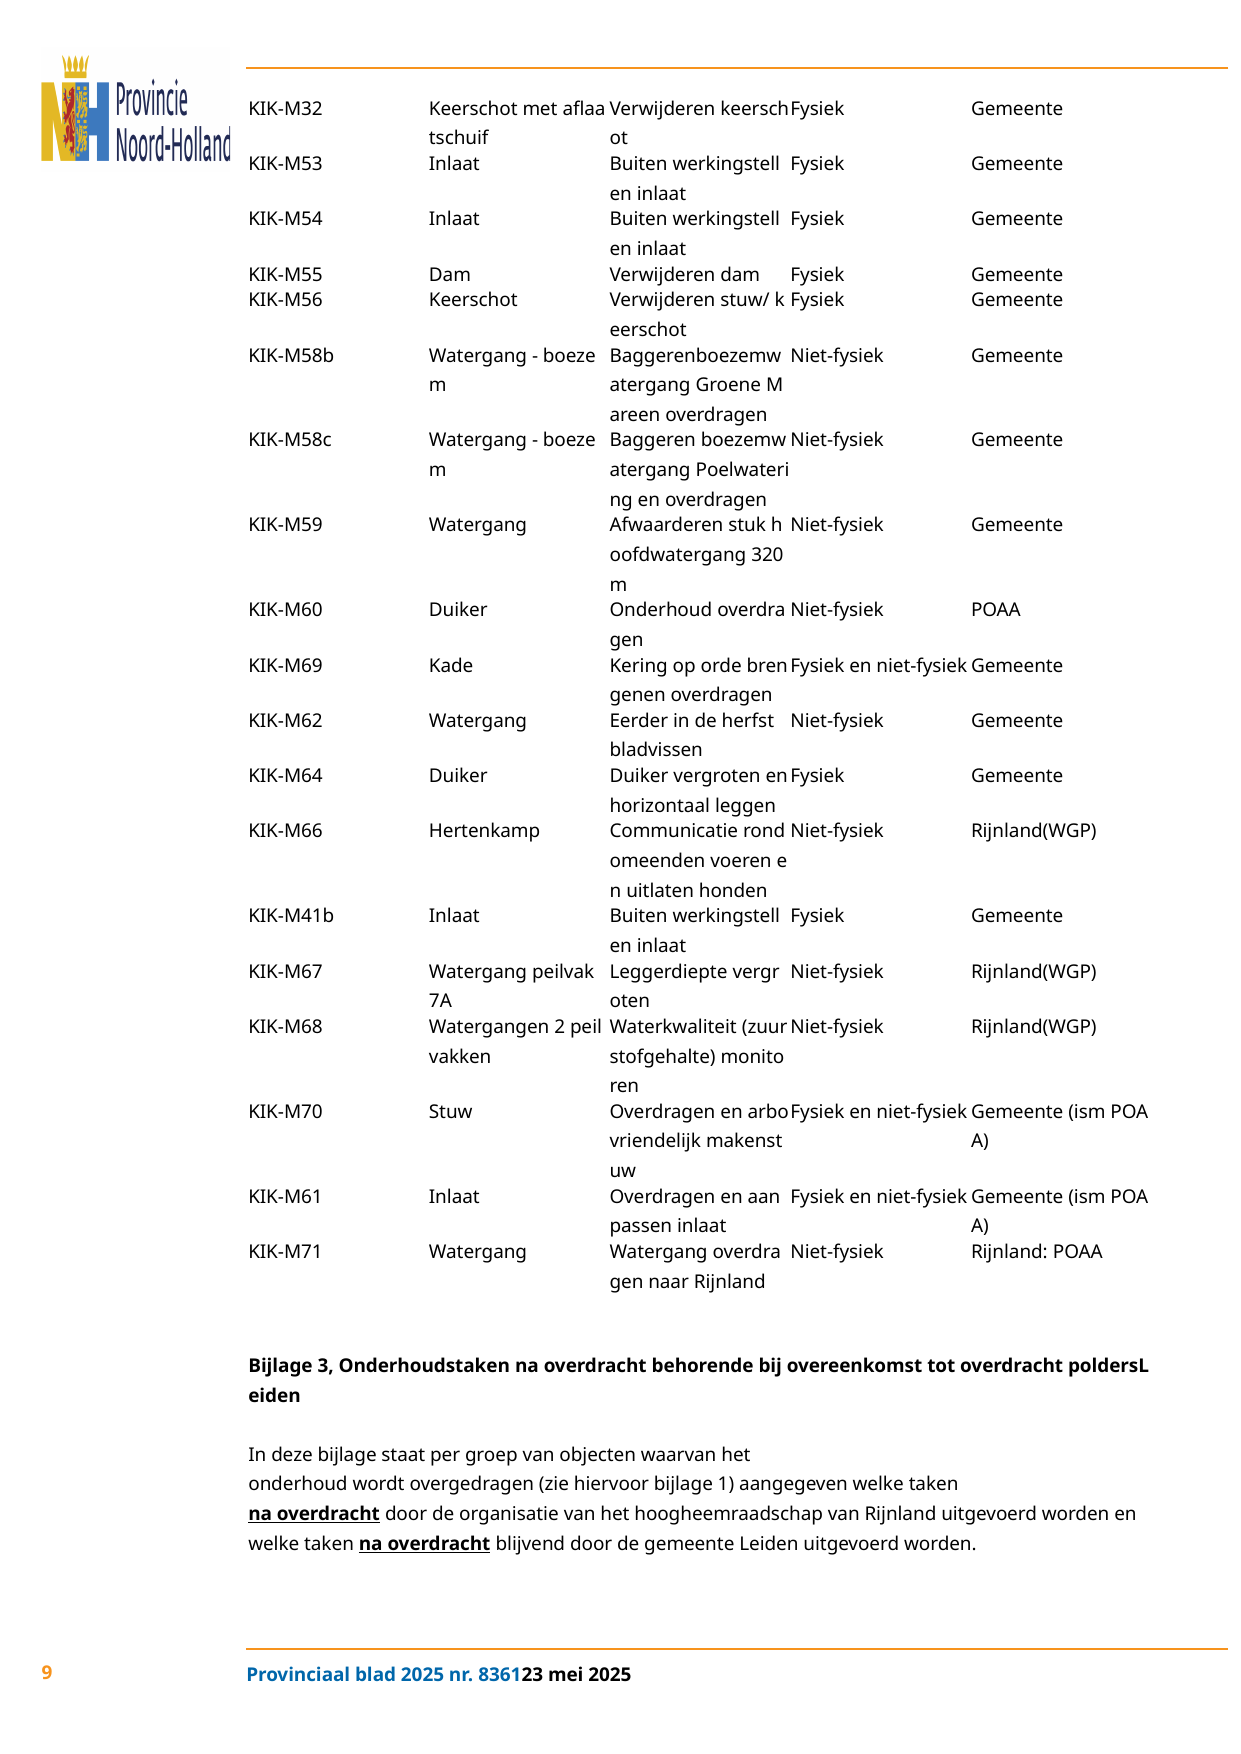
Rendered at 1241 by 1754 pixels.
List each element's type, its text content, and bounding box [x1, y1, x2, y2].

table_cell Gemeente [971, 707, 1152, 762]
table_cell Inlaat [429, 150, 609, 205]
text Bijlage 3, Onderhoudstaken na overdracht behorende bij overeenkomst tot overdracht poldersLeiden [248, 1352, 1152, 1407]
table_cell KIK-M66 [248, 818, 429, 903]
table_cell Communicatie rondomeenden voeren en uitlaten honden [609, 818, 790, 903]
table_cell [248, 1294, 429, 1319]
table_cell Kering op orde brengenen overdragen [609, 652, 790, 707]
table_cell Watergang [429, 707, 609, 762]
table_cell KIK-M56 [248, 286, 429, 342]
table_cell Kade [429, 652, 609, 707]
table_cell Niet-fysiek [790, 596, 971, 652]
table_cell Niet-fysiek [790, 1013, 971, 1098]
table_cell Keerschot [429, 286, 609, 342]
picture [41, 47, 231, 172]
table_cell Gemeente [971, 205, 1152, 261]
table_cell Buiten werkingstellen inlaat [609, 150, 790, 205]
table_cell Duiker vergroten en horizontaal leggen [609, 763, 790, 818]
table_cell KIK-M62 [248, 707, 429, 762]
table_cell Niet-fysiek [790, 1238, 971, 1294]
table_cell Eerder in de herfst bladvissen [609, 707, 790, 762]
table_cell Niet-fysiek [790, 707, 971, 762]
table_cell Rijnland(WGP) [971, 818, 1152, 903]
table_cell Gemeente [971, 261, 1152, 286]
table_cell Inlaat [429, 1183, 609, 1238]
table_cell Rijnland(WGP) [971, 958, 1152, 1013]
table_cell Fysiek en niet-fysiek [790, 1098, 971, 1183]
table_cell [971, 1294, 1152, 1319]
table_cell KIK-M58c [248, 427, 429, 512]
table_cell Onderhoud overdragen [609, 596, 790, 652]
table_cell Dam [429, 261, 609, 286]
table_cell [609, 1294, 790, 1319]
table_cell Watergang - boezem [429, 427, 609, 512]
table_cell [429, 1294, 609, 1319]
table_cell Stuw [429, 1098, 609, 1183]
table_cell KIK-M67 [248, 958, 429, 1013]
table_cell Gemeente [971, 150, 1152, 205]
table_cell KIK-M53 [248, 150, 429, 205]
table_cell Niet-fysiek [790, 512, 971, 596]
table_cell Watergang [429, 1238, 609, 1294]
table_cell Keerschot met aflaatschuif [429, 95, 609, 150]
table_cell Fysiek [790, 95, 971, 150]
table_cell Fysiek [790, 261, 971, 286]
table_cell Gemeente [971, 903, 1152, 958]
table_cell Gemeente [971, 763, 1152, 818]
table_cell Watergang - boezem [429, 342, 609, 427]
table_cell Leggerdiepte vergroten [609, 958, 790, 1013]
table_cell KIK-M59 [248, 512, 429, 596]
table_cell KIK-M64 [248, 763, 429, 818]
text In deze bijlage staat per groep van objecten waarvan het onderhoud wordt overgedragen (zie hiervoor bijlage 1) aangegeven welke taken na overdracht door de organisatie van het hoogheemraadschap van Rijnland uitgevoerd worden en welke taken na overdracht blijvend door de gemeente Leiden uitgevoerd worden. [248, 1441, 1152, 1555]
table_cell Baggeren boezemwatergang Poelwatering en overdragen [609, 427, 790, 512]
table_cell Overdragen en arbovriendelijk makenstuw [609, 1098, 790, 1183]
table_cell Fysiek [790, 903, 971, 958]
table_cell Duiker [429, 763, 609, 818]
table_cell Watergang peilvak 7A [429, 958, 609, 1013]
table_cell KIK-M61 [248, 1183, 429, 1238]
table_cell Watergang overdragen naar Rijnland [609, 1238, 790, 1294]
table_cell KIK-M70 [248, 1098, 429, 1183]
table_cell Buiten werkingstellen inlaat [609, 205, 790, 261]
table_cell Fysiek en niet-fysiek [790, 652, 971, 707]
table_cell KIK-M54 [248, 205, 429, 261]
table_cell Fysiek [790, 150, 971, 205]
table_cell Gemeente [971, 95, 1152, 150]
table_cell Watergang [429, 512, 609, 596]
table_cell KIK-M60 [248, 596, 429, 652]
table_cell KIK-M55 [248, 261, 429, 286]
table_cell [790, 1294, 971, 1319]
table_cell POAA [971, 596, 1152, 652]
table_cell KIK-M41b [248, 903, 429, 958]
table_cell Inlaat [429, 205, 609, 261]
table_cell Fysiek [790, 286, 971, 342]
table_cell Gemeente [971, 286, 1152, 342]
table_cell Buiten werkingstellen inlaat [609, 903, 790, 958]
table_cell Verwijderen stuw/ keerschot [609, 286, 790, 342]
table_cell Watergangen 2 peilvakken [429, 1013, 609, 1098]
table_cell Gemeente [971, 342, 1152, 427]
table_cell Rijnland: POAA [971, 1238, 1152, 1294]
table_cell Overdragen en aanpassen inlaat [609, 1183, 790, 1238]
table_cell Niet-fysiek [790, 958, 971, 1013]
table_cell Inlaat [429, 903, 609, 958]
table_cell Gemeente [971, 652, 1152, 707]
table_cell KIK-M58b [248, 342, 429, 427]
table_cell Hertenkamp [429, 818, 609, 903]
table_cell Gemeente (ism POAA) [971, 1098, 1152, 1183]
table_cell Gemeente (ism POAA) [971, 1183, 1152, 1238]
table_cell KIK-M68 [248, 1013, 429, 1098]
table_cell Gemeente [971, 512, 1152, 596]
table_cell KIK-M71 [248, 1238, 429, 1294]
table_cell KIK-M69 [248, 652, 429, 707]
table_cell Verwijderen dam [609, 261, 790, 286]
table_cell Waterkwaliteit (zuurstofgehalte) monitoren [609, 1013, 790, 1098]
table_cell Fysiek en niet-fysiek [790, 1183, 971, 1238]
table_cell Niet-fysiek [790, 427, 971, 512]
table_cell Niet-fysiek [790, 342, 971, 427]
table_cell Gemeente [971, 427, 1152, 512]
table_cell Fysiek [790, 205, 971, 261]
table_cell Duiker [429, 596, 609, 652]
table_cell Niet-fysiek [790, 818, 971, 903]
table_cell Baggerenboezemwatergang Groene Mareen overdragen [609, 342, 790, 427]
table_cell Rijnland(WGP) [971, 1013, 1152, 1098]
table_cell KIK-M32 [248, 95, 429, 150]
table_cell Afwaarderen stuk hoofdwatergang 320m [609, 512, 790, 596]
table_cell Verwijderen keerschot [609, 95, 790, 150]
table_cell Fysiek [790, 763, 971, 818]
